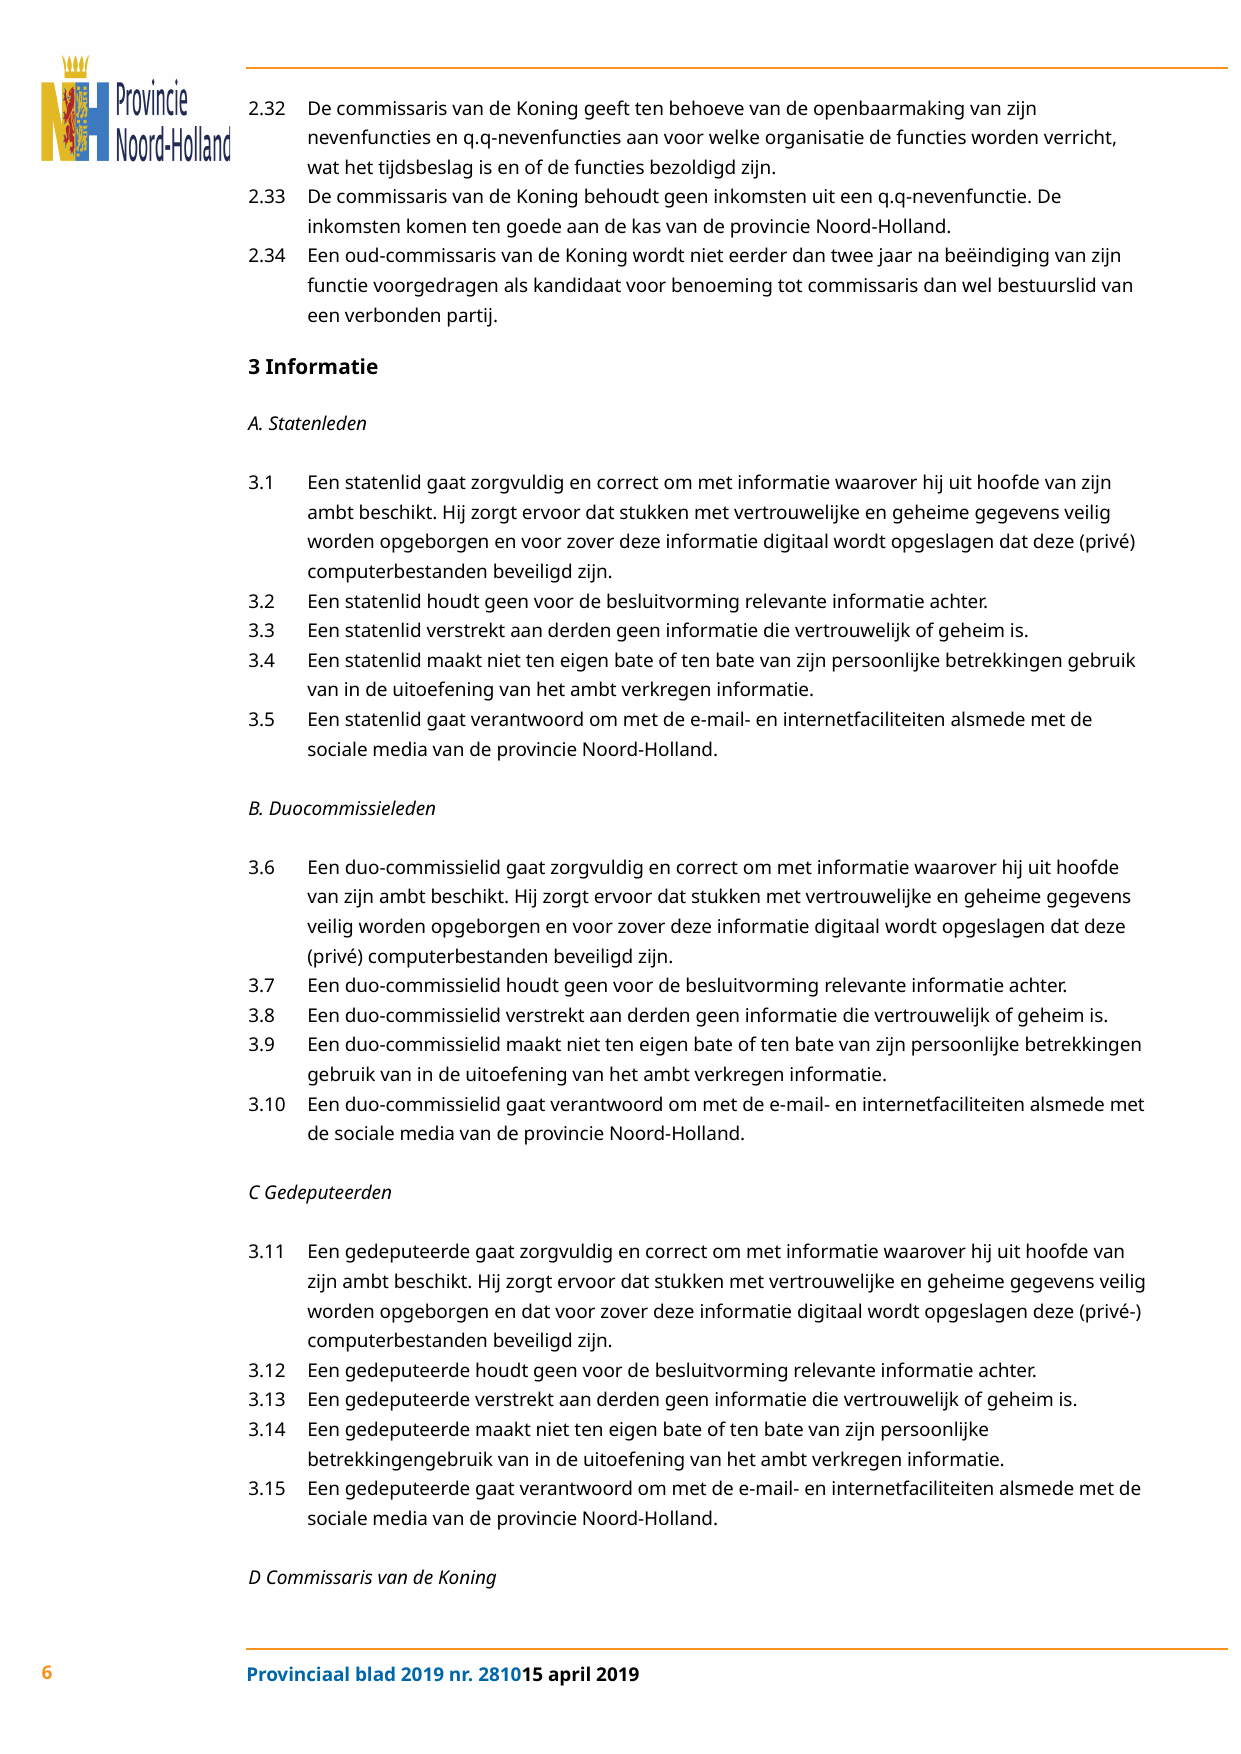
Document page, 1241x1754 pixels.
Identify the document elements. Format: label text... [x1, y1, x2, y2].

list Een gedeputeerde gaat zorgvuldig en correct om met informatie waarover hij uit hoofde van zijn ambt beschikt. Hij zorgt ervoor dat stukken met vertrouwelijke en geheime gegevens veilig worden opgeborgen en dat voor zover deze informatie digitaal wordt opgeslagen deze (privé-) computerbestanden beveiligd zijn. [248, 1239, 1152, 1353]
list Een statenlid gaat zorgvuldig en correct om met informatie waarover hij uit hoofde van zijn ambt beschikt. Hij zorgt ervoor dat stukken met vertrouwelijke en geheime gegevens veilig worden opgeborgen en voor zover deze informatie digitaal wordt opgeslagen dat deze (privé) computerbestanden beveiligd zijn. [248, 469, 1152, 584]
text 3 Informatie [248, 352, 1152, 381]
picture [41, 47, 231, 172]
list Een statenlid gaat verantwoord om met de e-mail- en internetfaciliteiten alsmede met de sociale media van de provincie Noord-Holland. [248, 706, 1152, 761]
text B. Duocommissieleden [248, 795, 1152, 821]
list Een duo-commissielid houdt geen voor de besluitvorming relevante informatie achter. [248, 972, 1152, 998]
list Een gedeputeerde verstrekt aan derden geen informatie die vertrouwelijk of geheim is. [248, 1387, 1152, 1412]
list De commissaris van de Koning geeft ten behoeve van de openbaarmaking van zijn nevenfuncties en q.q-nevenfuncties aan voor welke organisatie de functies worden verricht, wat het tijdsbeslag is en of de functies bezoldigd zijn. [248, 95, 1152, 180]
list Een duo-commissielid gaat zorgvuldig en correct om met informatie waarover hij uit hoofde van zijn ambt beschikt. Hij zorgt ervoor dat stukken met vertrouwelijke en geheime gegevens veilig worden opgeborgen en voor zover deze informatie digitaal wordt opgeslagen dat deze (privé) computerbestanden beveiligd zijn. [248, 854, 1152, 968]
list Een gedeputeerde maakt niet ten eigen bate of ten bate van zijn persoonlijke betrekkingengebruik van in de uitoefening van het ambt verkregen informatie. [248, 1416, 1152, 1471]
text C Gedeputeerden [248, 1179, 1152, 1205]
text A. Statenleden [248, 410, 1152, 436]
text D Commissaris van de Koning [248, 1564, 1152, 1590]
list Een gedeputeerde gaat verantwoord om met de e-mail- en internetfaciliteiten alsmede met de sociale media van de provincie Noord-Holland. [248, 1475, 1152, 1531]
list Een statenlid maakt niet ten eigen bate of ten bate van zijn persoonlijke betrekkingen gebruik van in de uitoefening van het ambt verkregen informatie. [248, 647, 1152, 702]
list Een duo-commissielid gaat verantwoord om met de e-mail- en internetfaciliteiten alsmede met de sociale media van de provincie Noord-Holland. [248, 1091, 1152, 1146]
list Een gedeputeerde houdt geen voor de besluitvorming relevante informatie achter. [248, 1357, 1152, 1383]
list Een statenlid houdt geen voor de besluitvorming relevante informatie achter. [248, 588, 1152, 613]
list Een duo-commissielid verstrekt aan derden geen informatie die vertrouwelijk of geheim is. [248, 1002, 1152, 1028]
list Een oud-commissaris van de Koning wordt niet eerder dan twee jaar na beëindiging van zijn functie voorgedragen als kandidaat voor benoeming tot commissaris dan wel bestuurslid van een verbonden partij. [248, 243, 1152, 328]
list Een duo-commissielid maakt niet ten eigen bate of ten bate van zijn persoonlijke betrekkingen gebruik van in de uitoefening van het ambt verkregen informatie. [248, 1032, 1152, 1087]
list Een statenlid verstrekt aan derden geen informatie die vertrouwelijk of geheim is. [248, 617, 1152, 643]
list De commissaris van de Koning behoudt geen inkomsten uit een q.q-nevenfunctie. De inkomsten komen ten goede aan de kas van de provincie Noord-Holland. [248, 183, 1152, 239]
